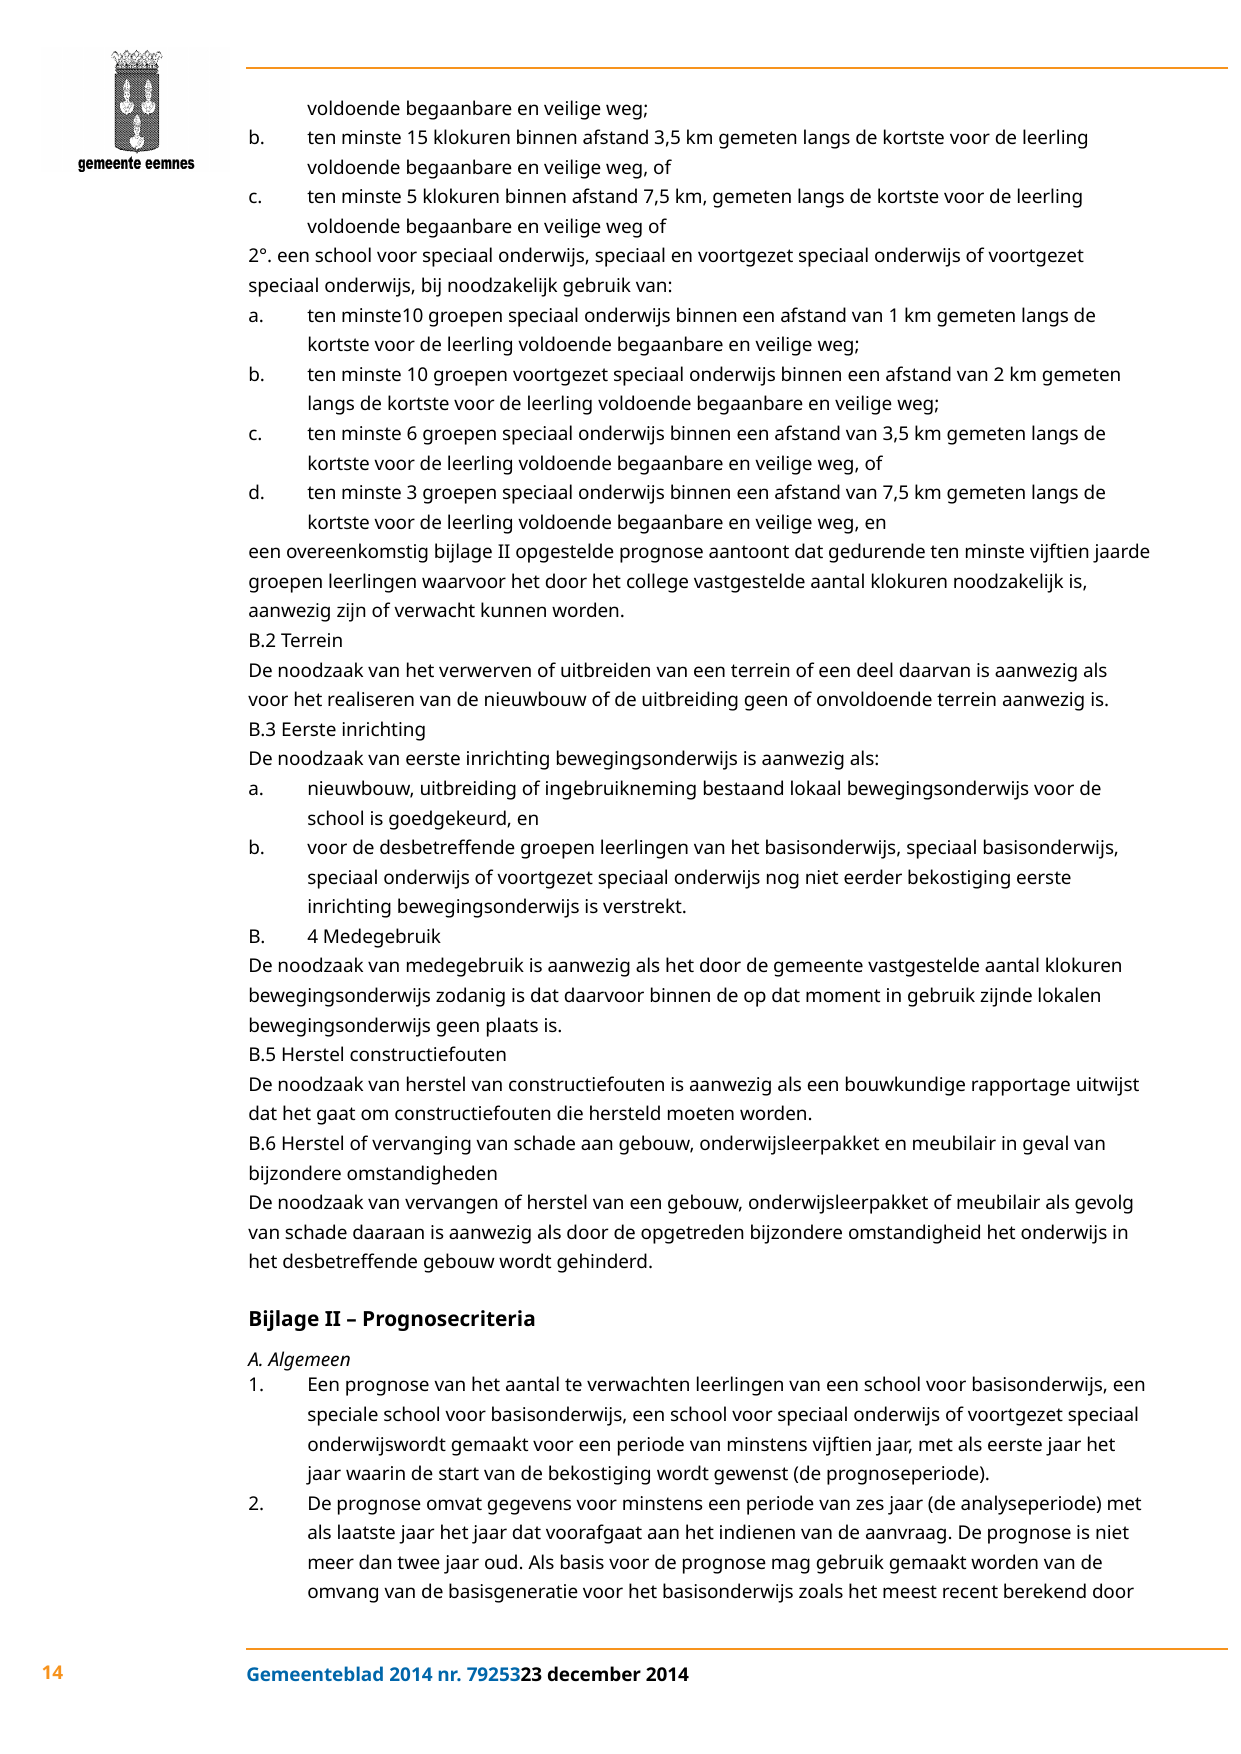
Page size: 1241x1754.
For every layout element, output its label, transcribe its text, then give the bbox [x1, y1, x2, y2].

text een overeenkomstig bijlage II opgestelde prognose aantoont dat gedurende ten minste vijftien jaarde groepen leerlingen waarvoor het door het college vastgestelde aantal klokuren noodzakelijk is, aanwezig zijn of verwacht kunnen worden. [248, 538, 1152, 623]
text B.2 Terrein [248, 627, 1152, 653]
text A. Algemeen [248, 1346, 1152, 1372]
list ten minste 5 klokuren binnen afstand 7,5 km, gemeten langs de kortste voor de leerling voldoende begaanbare en veilige weg of [248, 183, 1152, 239]
text De noodzaak van het verwerven of uitbreiden van een terrein of een deel daarvan is aanwezig als voor het realiseren van de nieuwbouw of de uitbreiding geen of onvoldoende terrein aanwezig is. [248, 657, 1152, 712]
list 4 Medegebruik [248, 923, 1152, 949]
text De noodzaak van medegebruik is aanwezig als het door de gemeente vastgestelde aantal klokuren bewegingsonderwijs zodanig is dat daarvoor binnen de op dat moment in gebruik zijnde lokalen bewegingsonderwijs geen plaats is. [248, 953, 1152, 1038]
list voldoende begaanbare en veilige weg; [248, 95, 1152, 121]
picture [41, 47, 231, 172]
list ten minste 3 groepen speciaal onderwijs binnen een afstand van 7,5 km gemeten langs de kortste voor de leerling voldoende begaanbare en veilige weg, en [248, 479, 1152, 535]
list ten minste 15 klokuren binnen afstand 3,5 km gemeten langs de kortste voor de leerling voldoende begaanbare en veilige weg, of [248, 124, 1152, 180]
text B.3 Eerste inrichting [248, 716, 1152, 742]
list ten minste 6 groepen speciaal onderwijs binnen een afstand van 3,5 km gemeten langs de kortste voor de leerling voldoende begaanbare en veilige weg, of [248, 420, 1152, 476]
list ten minste 10 groepen voortgezet speciaal onderwijs binnen een afstand van 2 km gemeten langs de kortste voor de leerling voldoende begaanbare en veilige weg; [248, 361, 1152, 416]
text De noodzaak van eerste inrichting bewegingsonderwijs is aanwezig als: [248, 746, 1152, 771]
list voor de desbetreffende groepen leerlingen van het basisonderwijs, speciaal basisonderwijs, speciaal onderwijs of voortgezet speciaal onderwijs nog niet eerder bekostiging eerste inrichting bewegingsonderwijs is verstrekt. [248, 834, 1152, 919]
list Een prognose van het aantal te verwachten leerlingen van een school voor basisonderwijs, een speciale school voor basisonderwijs, een school voor speciaal onderwijs of voortgezet speciaal onderwijswordt gemaakt voor een periode van minstens vijftien jaar, met als eerste jaar het jaar waarin de start van de bekostiging wordt gewenst (de prognoseperiode). [248, 1372, 1152, 1486]
text De noodzaak van vervangen of herstel van een gebouw, onderwijsleerpakket of meubilair als gevolg van schade daaraan is aanwezig als door de opgetreden bijzondere omstandigheid het onderwijs in het desbetreffende gebouw wordt gehinderd. [248, 1189, 1152, 1274]
list ten minste10 groepen speciaal onderwijs binnen een afstand van 1 km gemeten langs de kortste voor de leerling voldoende begaanbare en veilige weg; [248, 302, 1152, 357]
list nieuwbouw, uitbreiding of ingebruikneming bestaand lokaal bewegingsonderwijs voor de school is goedgekeurd, en [248, 775, 1152, 831]
text Bijlage II – Prognosecriteria [248, 1304, 1152, 1332]
text 2°. een school voor speciaal onderwijs, speciaal en voortgezet speciaal onderwijs of voortgezet speciaal onderwijs, bij noodzakelijk gebruik van: [248, 243, 1152, 298]
text B.6 Herstel of vervanging van schade aan gebouw, onderwijsleerpakket en meubilair in geval van bijzondere omstandigheden [248, 1130, 1152, 1186]
list De prognose omvat gegevens voor minstens een periode van zes jaar (de analyseperiode) met als laatste jaar het jaar dat voorafgaat aan het indienen van de aanvraag. De prognose is niet meer dan twee jaar oud. Als basis voor de prognose mag gebruik gemaakt worden van de omvang van de basisgeneratie voor het basisonderwijs zoals het meest recent berekend door [248, 1490, 1152, 1604]
text De noodzaak van herstel van constructiefouten is aanwezig als een bouwkundige rapportage uitwijst dat het gaat om constructiefouten die hersteld moeten worden. [248, 1071, 1152, 1126]
text B.5 Herstel constructiefouten [248, 1041, 1152, 1067]
